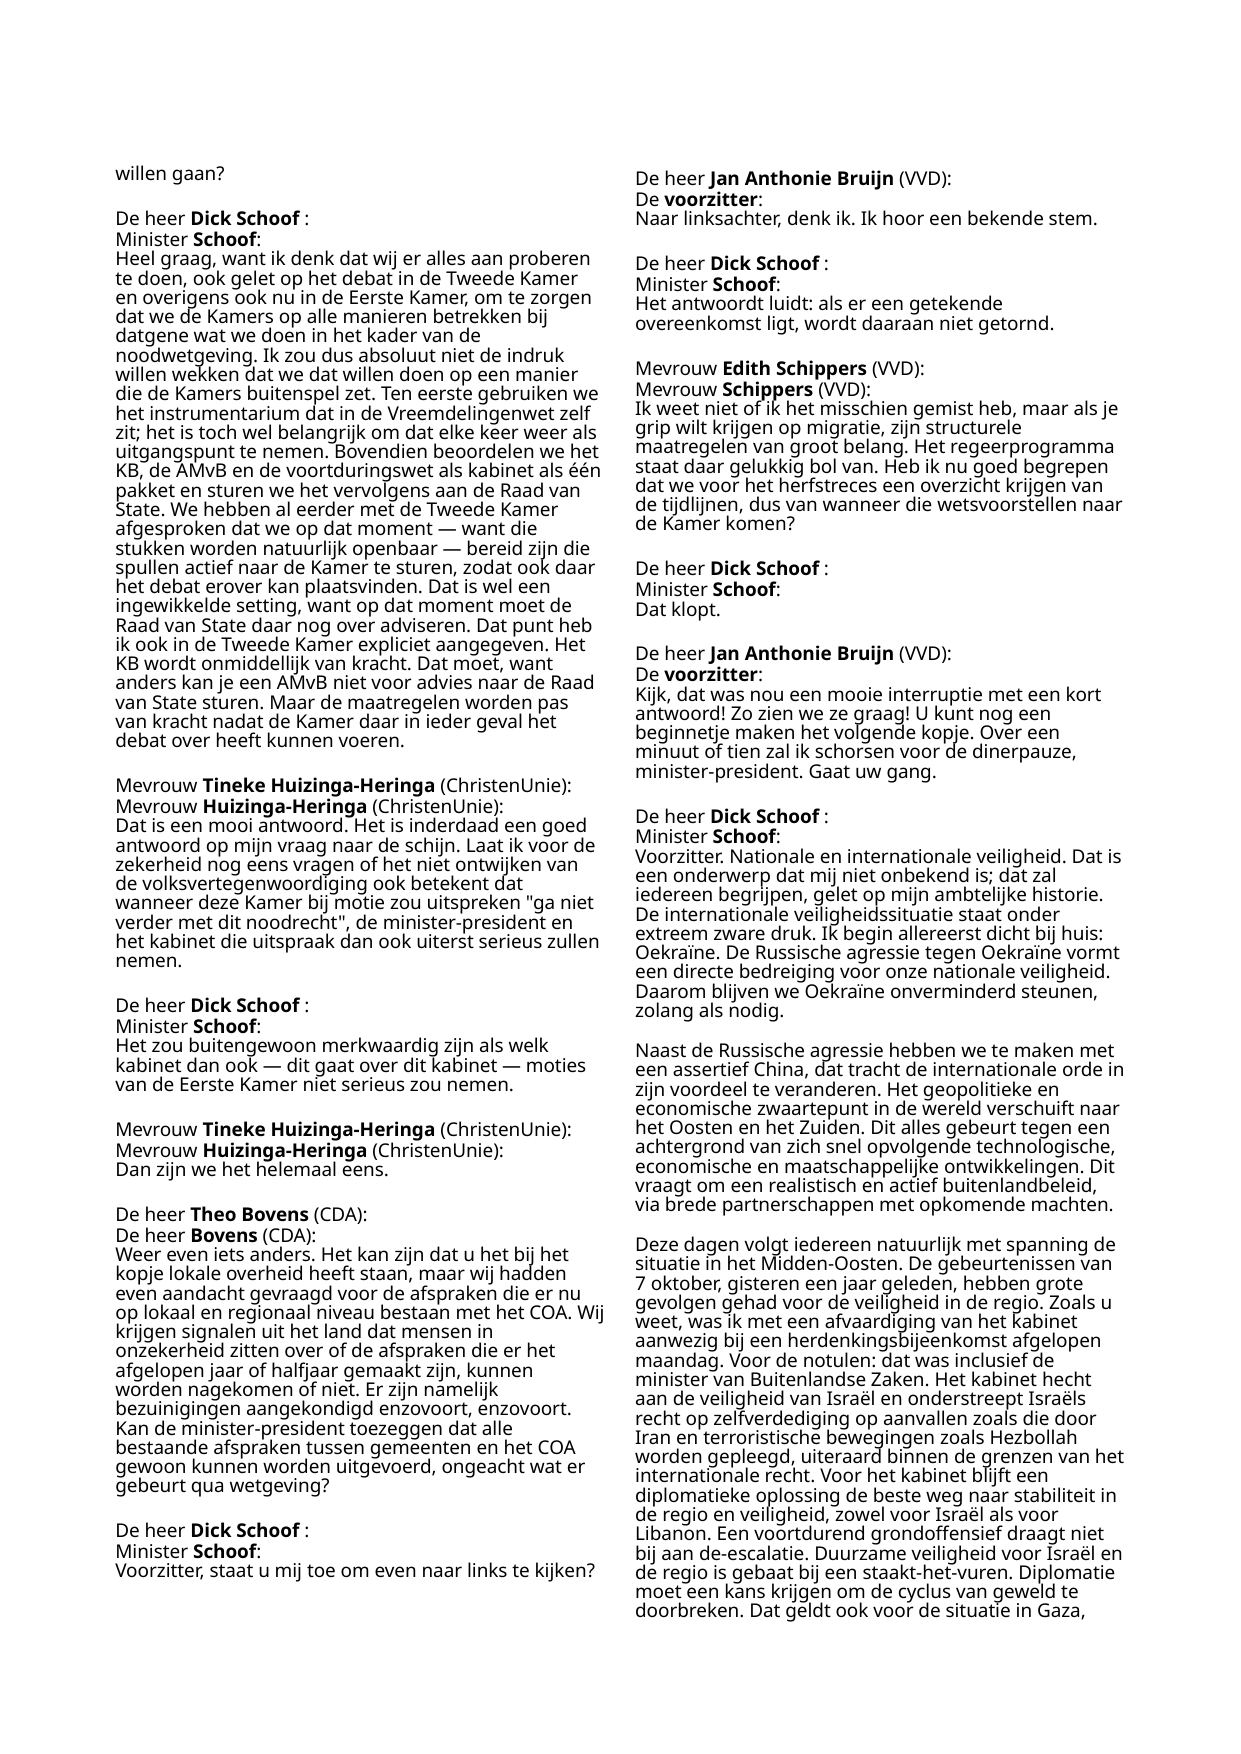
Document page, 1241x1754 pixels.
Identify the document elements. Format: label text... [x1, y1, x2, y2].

text De heer Dick Schoof : [115, 205, 605, 231]
text Het zou buitengewoon merkwaardig zijn als welk kabinet dan ook — dit gaat over dit kabinet — moties van de Eerste Kamer niet serieus zou nemen. [115, 1037, 605, 1095]
text Deze dagen volgt iedereen natuurlijk met spanning de situatie in het Midden-Oosten. De gebeurtenissen van 7 oktober, gisteren een jaar geleden, hebben grote gevolgen gehad voor de veiligheid in de regio. Zoals u weet, was ik met een afvaardiging van het kabinet aanwezig bij een herdenkingsbijeenkomst afgelopen maandag. Voor de notulen: dat was inclusief de minister van Buitenlandse Zaken. Het kabinet hecht aan de veiligheid van Israël en onderstreept Israëls recht op zelfverdediging op aanvallen zoals die door Iran en terroristische bewegingen zoals Hezbollah worden gepleegd, uiteraard binnen de grenzen van het internationale recht. Voor het kabinet blijft een diplomatieke oplossing de beste weg naar stabiliteit in de regio en veiligheid, zowel voor Israël als voor Libanon. Een voortdurend grondoffensief draagt niet bij aan de-escalatie. Duurzame veiligheid voor Israël en de regio is gebaat bij een staakt-het-vuren. Diplomatie moet een kans krijgen om de cyclus van geweld te doorbreken. Dat geldt ook voor de situatie in Gaza, [635, 1236, 1125, 1622]
text Weer even iets anders. Het kan zijn dat u het bij het kopje lokale overheid heeft staan, maar wij hadden even aandacht gevraagd voor de afspraken die er nu op lokaal en regionaal niveau bestaan met het COA. Wij krijgen signalen uit het land dat mensen in onzekerheid zitten over of de afspraken die er het afgelopen jaar of halfjaar gemaakt zijn, kunnen worden nagekomen of niet. Er zijn namelijk bezuinigingen aangekondigd enzovoort, enzovoort. Kan de minister-president toezeggen dat alle bestaande afspraken tussen gemeenten en het COA gewoon kunnen worden uitgevoerd, ongeacht wat er gebeurt qua wetgeving? [115, 1246, 605, 1497]
text Dat klopt. [635, 601, 1125, 620]
text Voorzitter. Nationale en internationale veiligheid. Dat is een onderwerp dat mij niet onbekend is; dat zal iedereen begrijpen, gelet op mijn ambtelijke historie. De internationale veiligheidssituatie staat onder extreem zware druk. Ik begin allereerst dicht bij huis: Oekraïne. De Russische agressie tegen Oekraïne vormt een directe bedreiging voor onze nationale veiligheid. Daarom blijven we Oekraïne onverminderd steunen, zolang als nodig. [635, 848, 1125, 1021]
text Minister Schoof: [635, 276, 1125, 295]
text De heer Dick Schoof : [635, 556, 1125, 581]
text Mevrouw Huizinga-Heringa (ChristenUnie): [115, 798, 605, 817]
text De heer Jan Anthonie Bruijn (VVD): [635, 641, 1125, 666]
text Mevrouw Schippers (VVD): [635, 381, 1125, 400]
text Heel graag, want ik denk dat wij er alles aan proberen te doen, ook gelet op het debat in de Tweede Kamer en overigens ook nu in de Eerste Kamer, om te zorgen dat we de Kamers op alle manieren betrekken bij datgene wat we doen in het kader van de noodwetgeving. Ik zou dus absoluut niet de indruk willen wekken dat we dat willen doen op een manier die de Kamers buitenspel zet. Ten eerste gebruiken we het instrumentarium dat in de Vreemdelingenwet zelf zit; het is toch wel belangrijk om dat elke keer weer als uitgangspunt te nemen. Bovendien beoordelen we het KB, de AMvB en de voortduringswet als kabinet als één pakket en sturen we het vervolgens aan de Raad van State. We hebben al eerder met de Tweede Kamer afgesproken dat we op dat moment — want die stukken worden natuurlijk openbaar — bereid zijn die spullen actief naar de Kamer te sturen, zodat ook daar het debat erover kan plaatsvinden. Dat is wel een ingewikkelde setting, want op dat moment moet de Raad van State daar nog over adviseren. Dat punt heb ik ook in de Tweede Kamer expliciet aangegeven. Het KB wordt onmiddellijk van kracht. Dat moet, want anders kan je een AMvB niet voor advies naar de Raad van State sturen. Maar de maatregelen worden pas van kracht nadat de Kamer daar in ieder geval het debat over heeft kunnen voeren. [115, 250, 605, 751]
text De heer Dick Schoof : [115, 1517, 605, 1543]
text Minister Schoof: [635, 581, 1125, 601]
text Minister Schoof: [115, 1543, 605, 1562]
text Minister Schoof: [635, 828, 1125, 848]
text De heer Jan Anthonie Bruijn (VVD): [635, 165, 1125, 191]
text Mevrouw Tineke Huizinga-Heringa (ChristenUnie): [115, 1116, 605, 1142]
text De heer Dick Schoof : [635, 803, 1125, 828]
text Minister Schoof: [115, 1018, 605, 1037]
text De heer Dick Schoof : [635, 250, 1125, 276]
text Mevrouw Edith Schippers (VVD): [635, 355, 1125, 381]
text Naast de Russische agressie hebben we te maken met een assertief China, dat tracht de internationale orde in zijn voordeel te veranderen. Het geopolitieke en economische zwaartepunt in de wereld verschuift naar het Oosten en het Zuiden. Dit alles gebeurt tegen een achtergrond van zich snel opvolgende technologische, economische en maatschappelijke ontwikkelingen. Dit vraagt om een realistisch en actief buitenlandbeleid, via brede partnerschappen met opkomende machten. [635, 1042, 1125, 1215]
text De voorzitter: [635, 191, 1125, 210]
text willen gaan? [115, 165, 605, 184]
text Ik weet niet of ik het misschien gemist heb, maar als je grip wilt krijgen op migratie, zijn structurele maatregelen van groot belang. Het regeerprogramma staat daar gelukkig bol van. Heb ik nu goed begrepen dat we voor het herfstreces een overzicht krijgen van de tijdlijnen, dus van wanneer die wetsvoorstellen naar de Kamer komen? [635, 400, 1125, 535]
text Het antwoordt luidt: als er een getekende overeenkomst ligt, wordt daaraan niet getornd. [635, 295, 1125, 334]
text De heer Bovens (CDA): [115, 1227, 605, 1246]
text Naar linksachter, denk ik. Ik hoor een bekende stem. [635, 210, 1125, 229]
text De voorzitter: [635, 666, 1125, 686]
text Kijk, dat was nou een mooie interruptie met een kort antwoord! Zo zien we ze graag! U kunt nog een beginnetje maken het volgende kopje. Over een minuut of tien zal ik schorsen voor de dinerpauze, minister-president. Gaat uw gang. [635, 686, 1125, 782]
text Mevrouw Tineke Huizinga-Heringa (ChristenUnie): [115, 772, 605, 798]
text Dat is een mooi antwoord. Het is inderdaad een goed antwoord op mijn vraag naar de schijn. Laat ik voor de zekerheid nog eens vragen of het niet ontwijken van de volksvertegenwoordiging ook betekent dat wanneer deze Kamer bij motie zou uitspreken "ga niet verder met dit noodrecht", de minister-president en het kabinet die uitspraak dan ook uiterst serieus zullen nemen. [115, 817, 605, 971]
text Minister Schoof: [115, 231, 605, 250]
text De heer Dick Schoof : [115, 992, 605, 1018]
text Mevrouw Huizinga-Heringa (ChristenUnie): [115, 1142, 605, 1161]
text Dan zijn we het helemaal eens. [115, 1161, 605, 1180]
text De heer Theo Bovens (CDA): [115, 1201, 605, 1227]
text Voorzitter, staat u mij toe om even naar links te kijken? [115, 1562, 605, 1582]
